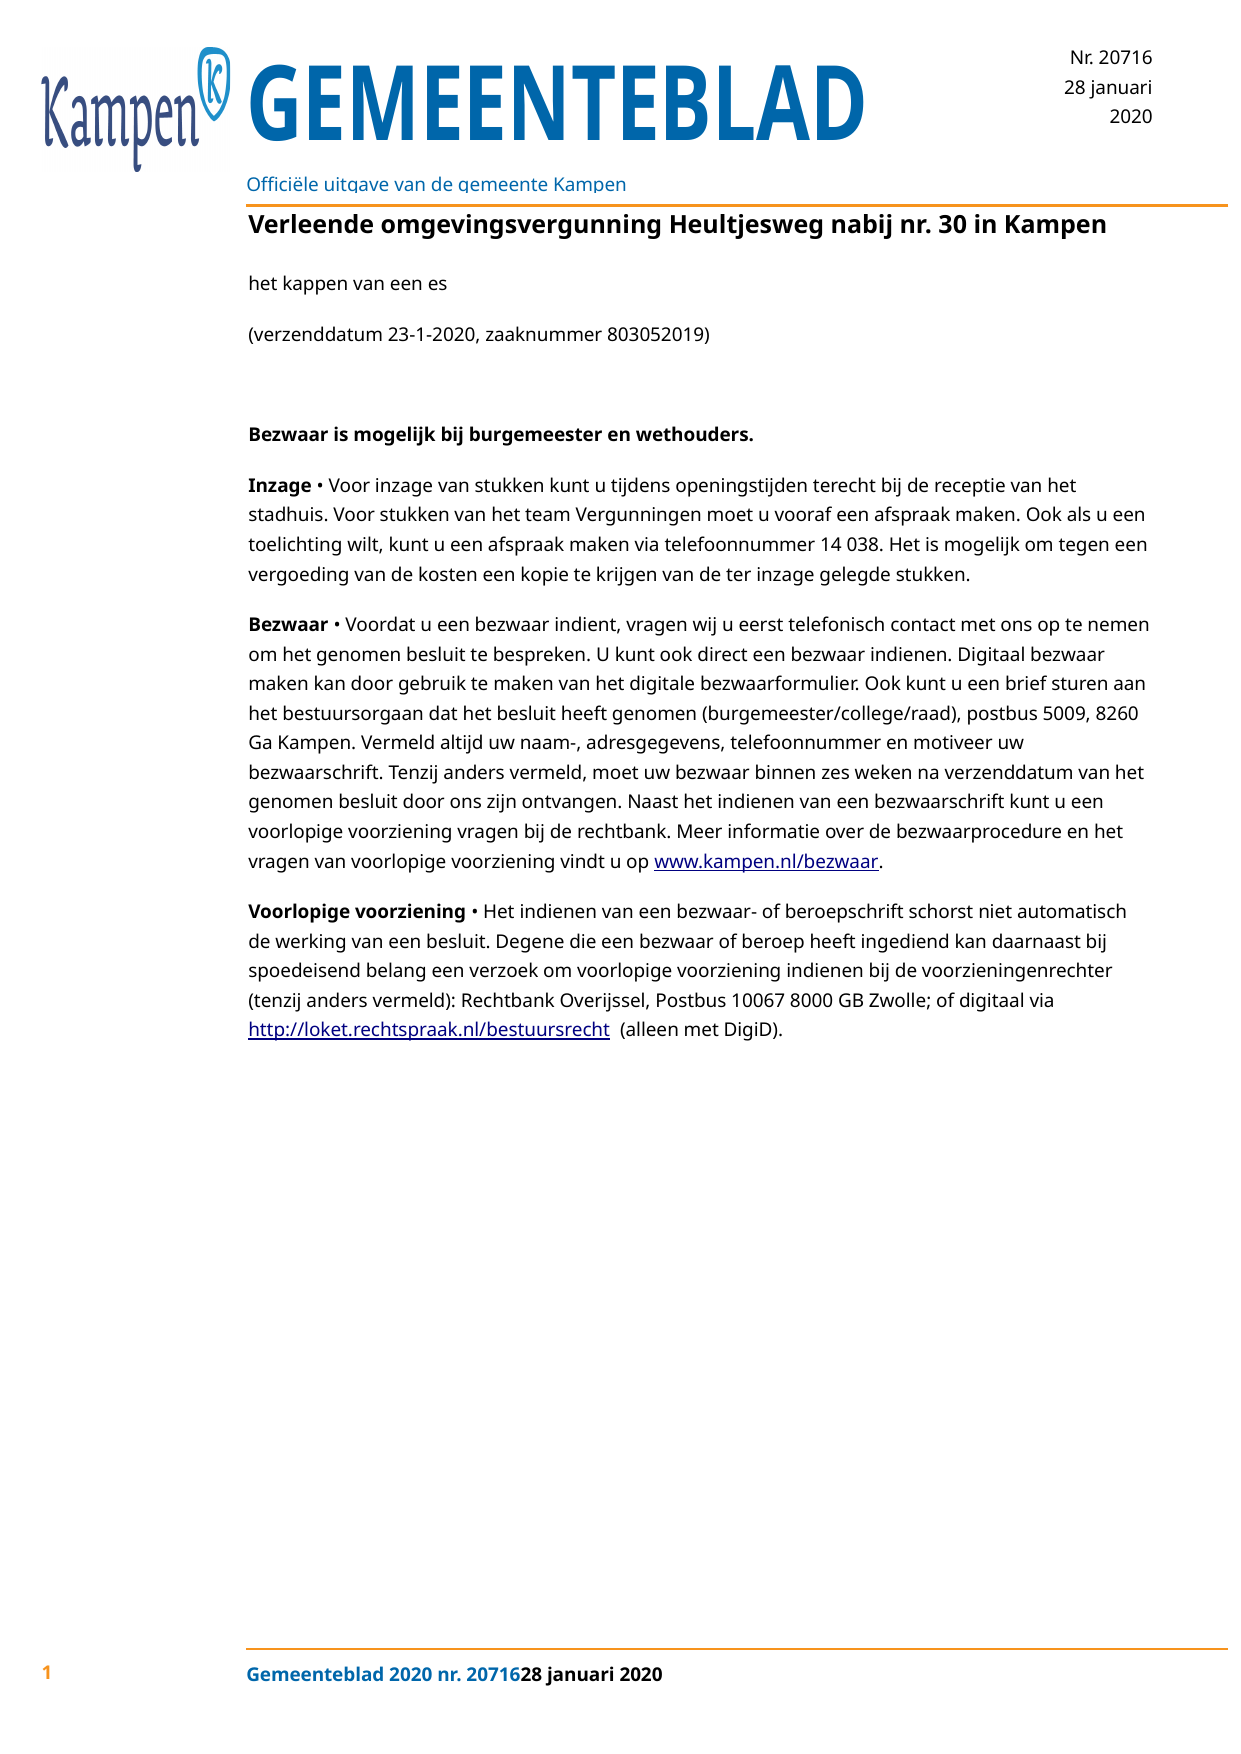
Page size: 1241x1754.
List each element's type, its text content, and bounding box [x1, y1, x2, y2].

text Inzage • Voor inzage van stukken kunt u tijdens openingstijden terecht bij de receptie van het stadhuis. Voor stukken van het team Vergunningen moet u vooraf een afspraak maken. Ook als u een toelichting wilt, kunt u een afspraak maken via telefoonnummer 14 038. Het is mogelijk om tegen een vergoeding van de kosten een kopie te krijgen van de ter inzage gelegde stukken. [248, 472, 1152, 586]
text (verzenddatum 23-1-2020, zaaknummer 803052019) [248, 321, 1152, 346]
text Voorlopige voorziening • Het indienen van een bezwaar- of beroepschrift schorst niet automatisch de werking van een besluit. Degene die een bezwaar of beroep heeft ingediend kan daarnaast bij spoedeisend belang een verzoek om voorlopige voorziening indienen bij de voorzieningenrechter (tenzij anders vermeld): Rechtbank Overijssel, Postbus 10067 8000 GB Zwolle; of digitaal via http://loket.rechtspraak.nl/bestuursrecht (alleen met DigiD). [248, 898, 1152, 1042]
text Verleende omgevingsvergunning Heultjesweg nabij nr. 30 in Kampen [248, 207, 1152, 241]
text Bezwaar is mogelijk bij burgemeester en wethouders. [248, 422, 1152, 447]
picture [41, 47, 231, 172]
text Bezwaar • Voordat u een bezwaar indient, vragen wij u eerst telefonisch contact met ons op te nemen om het genomen besluit te bespreken. U kunt ook direct een bezwaar indienen. Digitaal bezwaar maken kan door gebruik te maken van het digitale bezwaarformulier. Ook kunt u een brief sturen aan het bestuursorgaan dat het besluit heeft genomen (burgemeester/college/raad), postbus 5009, 8260 Ga Kampen. Vermeld altijd uw naam-, adresgegevens, telefoonnummer en motiveer uw bezwaarschrift. Tenzij anders vermeld, moet uw bezwaar binnen zes weken na verzenddatum van het genomen besluit door ons zijn ontvangen. Naast het indienen van een bezwaarschrift kunt u een voorlopige voorziening vragen bij de rechtbank. Meer informatie over de bezwaarprocedure en het vragen van voorlopige voorziening vindt u op www.kampen.nl/bezwaar. [248, 611, 1152, 873]
text het kappen van een es [248, 270, 1152, 296]
